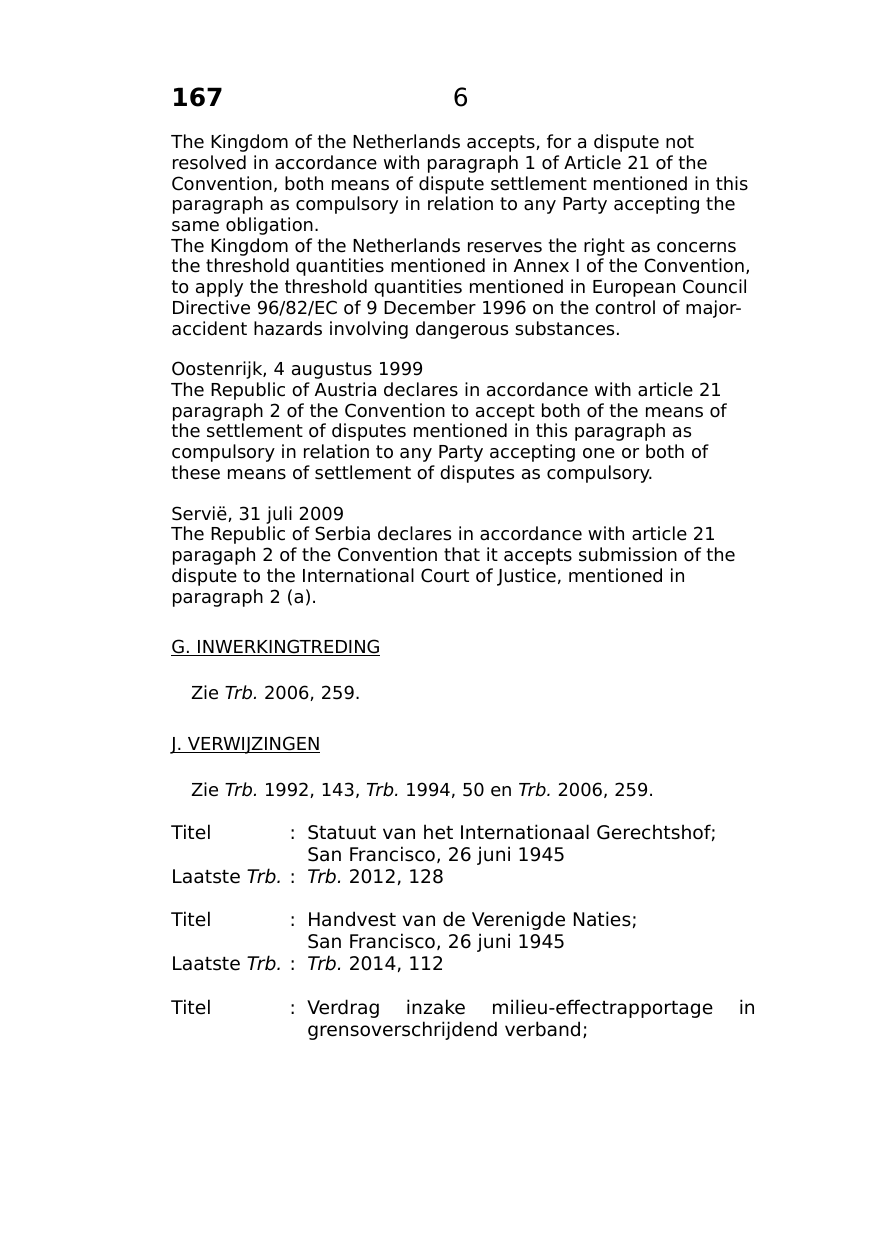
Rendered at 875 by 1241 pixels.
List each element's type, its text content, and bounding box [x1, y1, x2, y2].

subtitle G. INWERKINGTREDING [171, 637, 756, 658]
text Oostenrijk, 4 augustus 1999 [171, 359, 756, 380]
table_cell Titel [171, 910, 289, 953]
table_header Titel [171, 822, 289, 866]
table_cell Trb. 2014, 112 [307, 953, 756, 975]
text The Republic of Austria declares in accordance with article 21 paragraph 2 of the Convention to accept both of the means of the settlement of disputes mentioned in this paragraph as compulsory in relation to any Party accepting one or both of these means of settlement of disputes as compulsory. [171, 380, 756, 483]
text Servië, 31 juli 2009 [171, 503, 756, 524]
table_header : [289, 822, 307, 866]
table_cell Verdrag inzake milieu-effectrapportage in grensoverschrijdend verband; [307, 997, 756, 1041]
text Zie Trb. 2006, 259. [171, 683, 756, 704]
table_cell [289, 888, 307, 909]
table_cell : [289, 953, 307, 975]
table_cell Laatste Trb. [171, 866, 289, 888]
table_cell : [289, 910, 307, 953]
table_header Statuut van het Internationaal Gerechtshof; San Francisco, 26 juni 1945 [307, 822, 756, 866]
table_cell [171, 975, 289, 997]
table_cell Titel [171, 997, 289, 1041]
table_cell Handvest van de Verenigde Naties; San Francisco, 26 juni 1945 [307, 910, 756, 953]
table_cell Trb. 2012, 128 [307, 866, 756, 888]
text Zie Trb. 1992, 143, Trb. 1994, 50 en Trb. 2006, 259. [171, 779, 756, 800]
subtitle J. VERWIJZINGEN [171, 734, 756, 754]
table_cell [307, 975, 756, 997]
table_cell : [289, 997, 307, 1041]
table_cell [307, 888, 756, 909]
text The Kingdom of the Netherlands accepts, for a dispute not resolved in accordance with paragraph 1 of Article 21 of the Convention, both means of dispute settlement mentioned in this paragraph as compulsory in relation to any Party accepting the same obligation. [171, 132, 756, 236]
table_cell [289, 975, 307, 997]
text The Republic of Serbia declares in accordance with article 21 paragaph 2 of the Convention that it accepts submission of the dispute to the International Court of Justice, mentioned in paragraph 2 (a). [171, 524, 756, 607]
table_cell [171, 888, 289, 909]
text The Kingdom of the Netherlands reserves the right as concerns the threshold quantities mentioned in Annex I of the Convention, to apply the threshold quantities mentioned in European Council Directive 96/82/EC of 9 December 1996 on the control of major-accident hazards involving dangerous substances. [171, 236, 756, 339]
table_cell Laatste Trb. [171, 953, 289, 975]
table_cell : [289, 866, 307, 888]
